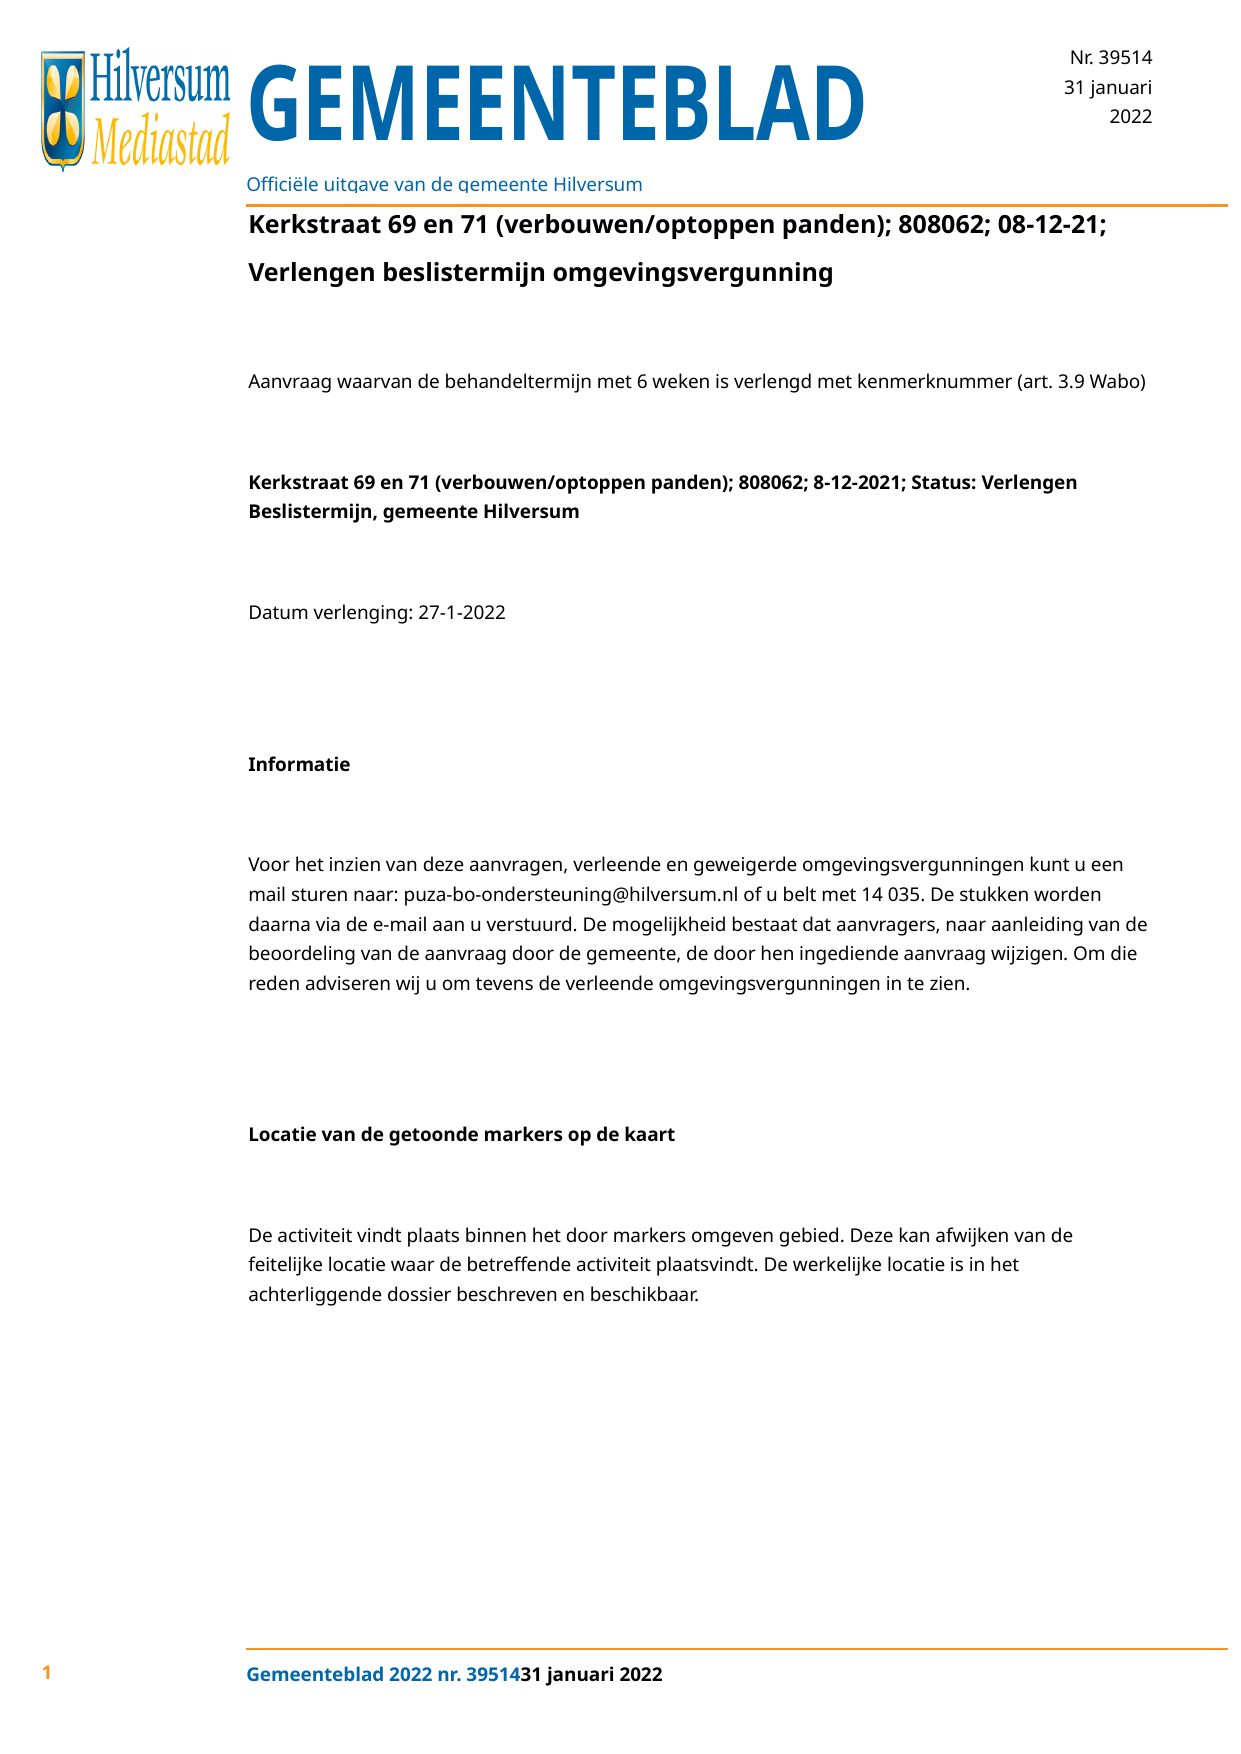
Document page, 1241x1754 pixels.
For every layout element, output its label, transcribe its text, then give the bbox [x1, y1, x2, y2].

text Voor het inzien van deze aanvragen, verleende en geweigerde omgevingsvergunningen kunt u een mail sturen naar: puza-bo-ondersteuning@hilversum.nl of u belt met 14 035. De stukken worden daarna via de e-mail aan u verstuurd. De mogelijkheid bestaat dat aanvragers, naar aanleiding van de beoordeling van de aanvraag door de gemeente, de door hen ingediende aanvraag wijzigen. Om die reden adviseren wij u om tevens de verleende omgevingsvergunningen in te zien. [248, 852, 1152, 996]
text Locatie van de getoonde markers op de kaart [248, 1121, 1152, 1147]
text Kerkstraat 69 en 71 (verbouwen/optoppen panden); 808062; 08-12-21; Verlengen beslistermijn omgevingsvergunning [248, 207, 1152, 288]
picture [41, 47, 231, 172]
text De activiteit vindt plaats binnen het door markers omgeven gebied. Deze kan afwijken van de feitelijke locatie waar de betreffende activiteit plaatsvindt. De werkelijke locatie is in het achterliggende dossier beschreven en beschikbaar. [248, 1222, 1152, 1307]
text Kerkstraat 69 en 71 (verbouwen/optoppen panden); 808062; 8-12-2021; Status: Verlengen Beslistermijn, gemeente Hilversum [248, 469, 1152, 524]
text Aanvraag waarvan de behandeltermijn met 6 weken is verlengd met kenmerknummer (art. 3.9 Wabo) [248, 368, 1152, 394]
text Datum verlenging: 27-1-2022 [248, 599, 1152, 625]
text Informatie [248, 751, 1152, 777]
